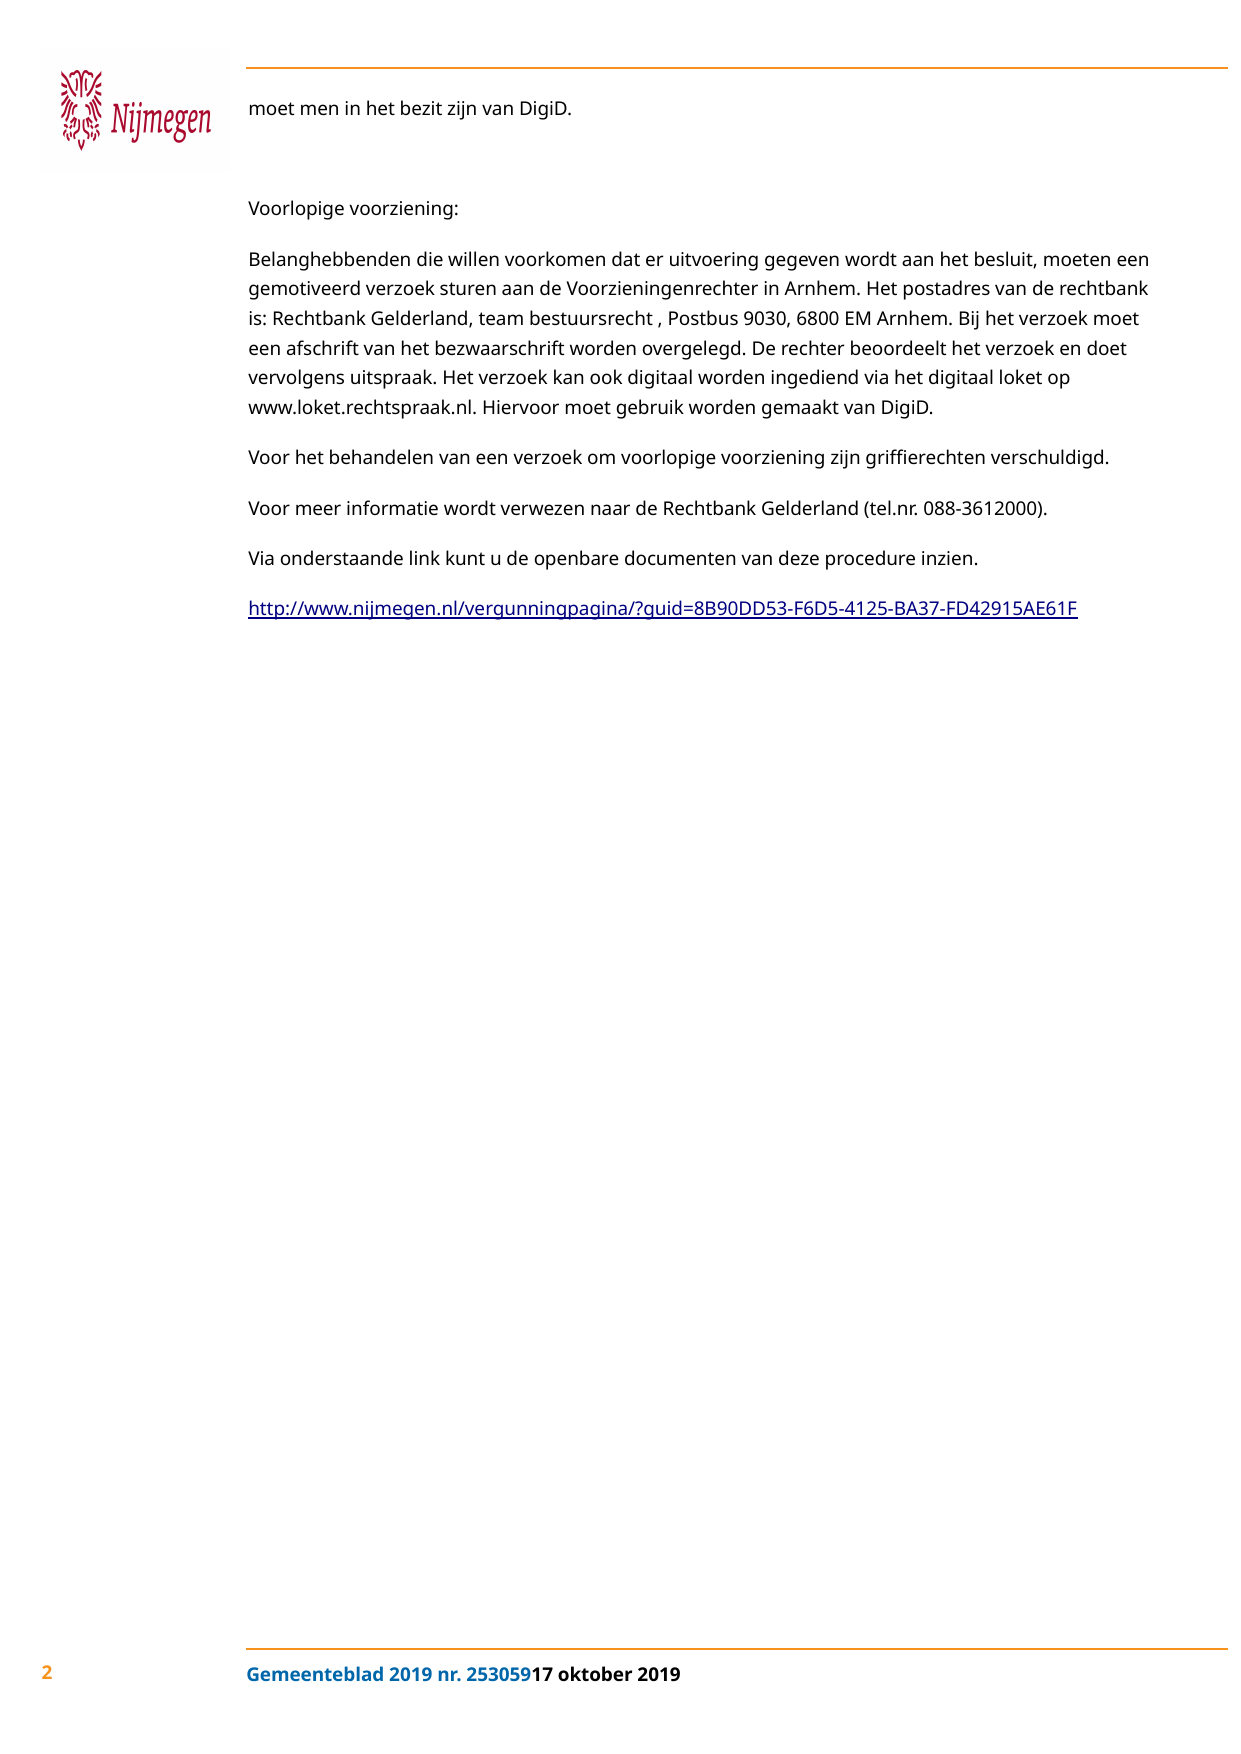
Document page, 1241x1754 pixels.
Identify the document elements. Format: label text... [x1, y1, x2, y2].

text Voorlopige voorziening: [248, 196, 1152, 221]
text http://www.nijmegen.nl/vergunningpagina/?guid=8B90DD53-F6D5-4125-BA37-FD42915AE61F [248, 596, 1152, 621]
picture [41, 47, 231, 172]
text Belanghebbenden die willen voorkomen dat er uitvoering gegeven wordt aan het besluit, moeten een gemotiveerd verzoek sturen aan de Voorzieningenrechter in Arnhem. Het postadres van de rechtbank is: Rechtbank Gelderland, team bestuursrecht , Postbus 9030, 6800 EM Arnhem. Bij het verzoek moet een afschrift van het bezwaarschrift worden overgelegd. De rechter beoordeelt het verzoek en doet vervolgens uitspraak. Het verzoek kan ook digitaal worden ingediend via het digitaal loket op www.loket.rechtspraak.nl. Hiervoor moet gebruik worden gemaakt van DigiD. [248, 246, 1152, 420]
text moet men in het bezit zijn van DigiD. [248, 95, 1152, 121]
text Via onderstaande link kunt u de openbare documenten van deze procedure inzien. [248, 545, 1152, 571]
text Voor meer informatie wordt verwezen naar de Rechtbank Gelderland (tel.nr. 088-3612000). [248, 495, 1152, 521]
text Voor het behandelen van een verzoek om voorlopige voorziening zijn griffierechten verschuldigd. [248, 444, 1152, 470]
